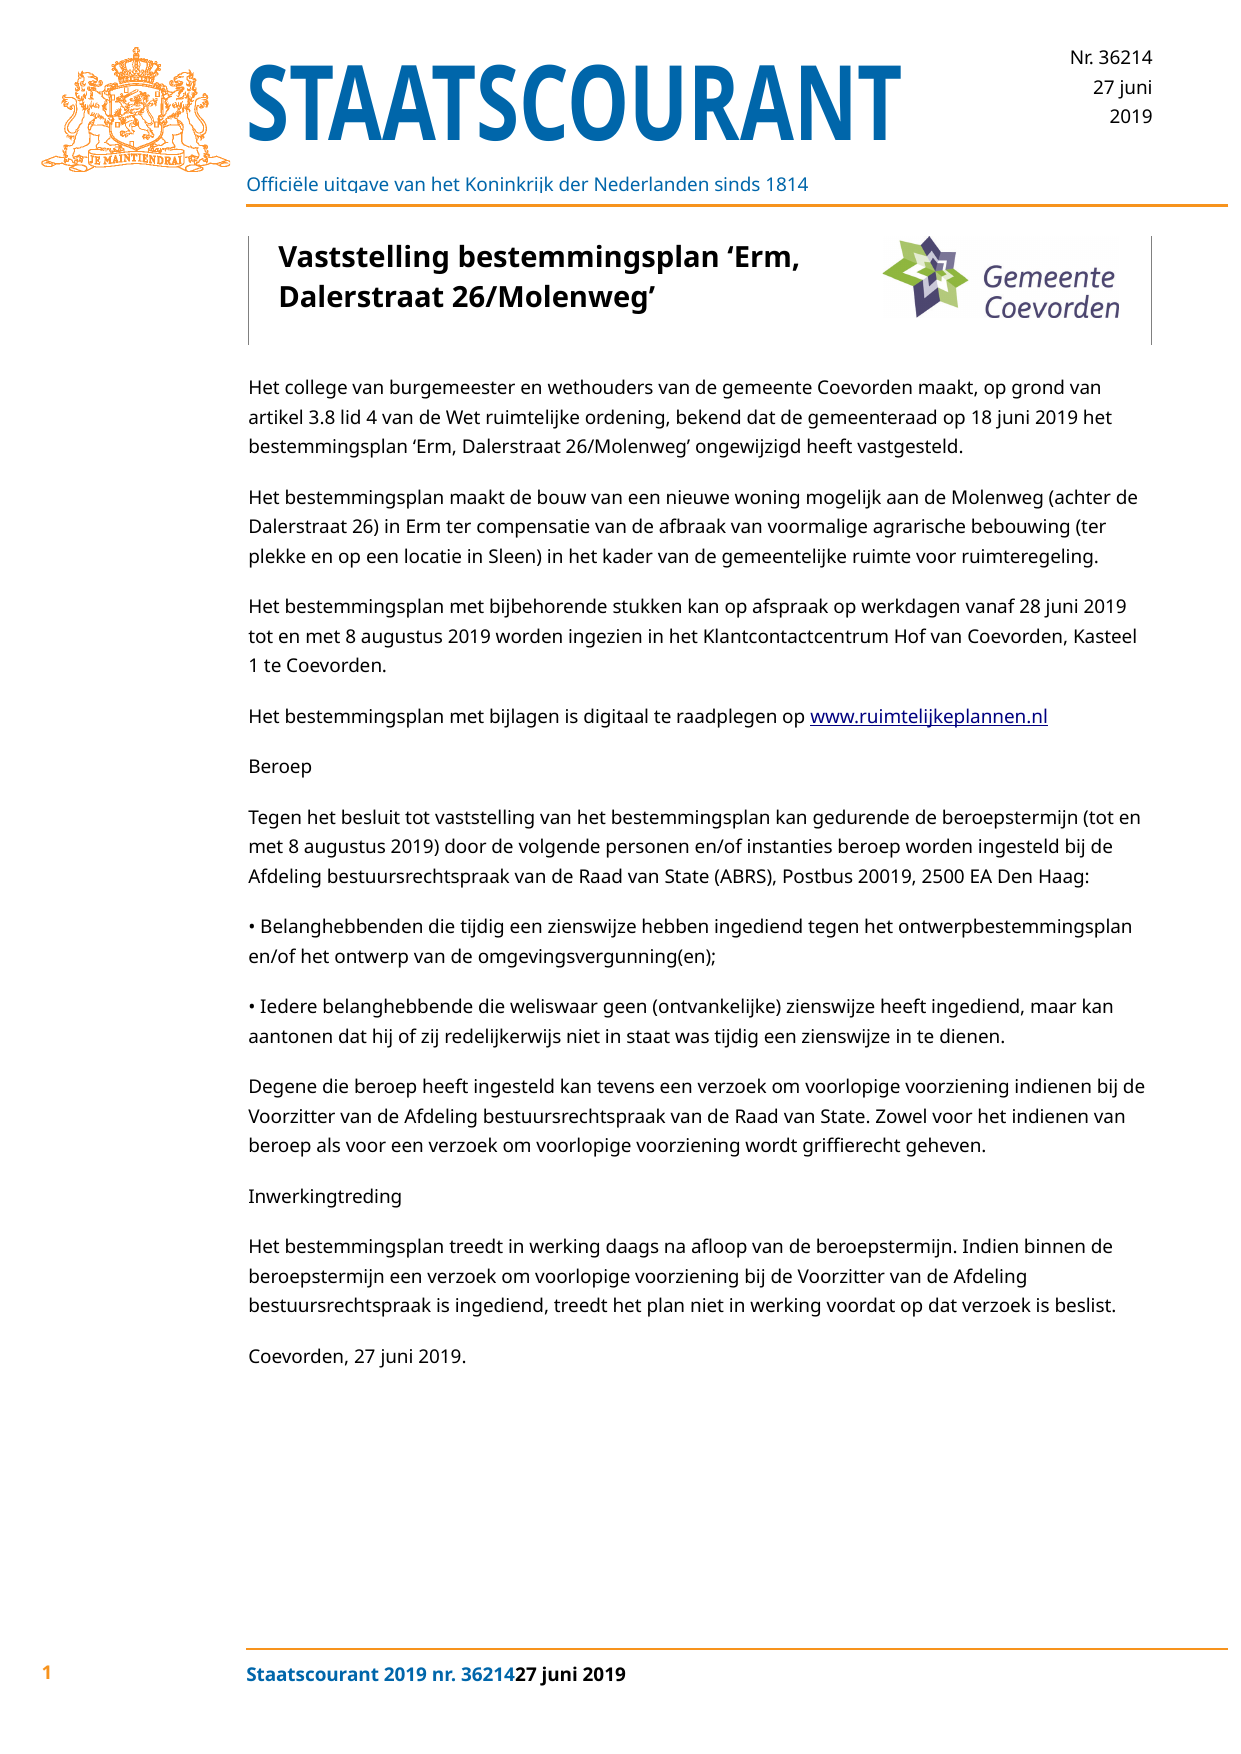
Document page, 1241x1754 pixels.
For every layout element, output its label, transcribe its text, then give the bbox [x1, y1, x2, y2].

text Het college van burgemeester en wethouders van de gemeente Coevorden maakt, op grond van artikel 3.8 lid 4 van de Wet ruimtelijke ordening, bekend dat de gemeenteraad op 18 juni 2019 het bestemmingsplan ‘Erm, Dalerstraat 26/Molenweg’ ongewijzigd heeft vastgesteld. [248, 374, 1152, 459]
text Het bestemmingsplan treedt in werking daags na afloop van de beroepstermijn. Indien binnen de beroepstermijn een verzoek om voorlopige voorziening bij de Voorzitter van de Afdeling bestuursrechtspraak is ingediend, treedt het plan niet in werking voordat op dat verzoek is beslist. [248, 1233, 1152, 1318]
text Degene die beroep heeft ingesteld kan tevens een verzoek om voorlopige voorziening indienen bij de Voorzitter van de Afdeling bestuursrechtspraak van de Raad van State. Zowel voor het indienen van beroep als voor een verzoek om voorlopige voorziening wordt griffierecht geheven. [248, 1073, 1152, 1158]
table_header [850, 236, 1151, 345]
text Coevorden, 27 juni 2019. [248, 1343, 1152, 1369]
text Tegen het besluit tot vaststelling van het bestemmingsplan kan gedurende de beroepstermijn (tot en met 8 augustus 2019) door de volgende personen en/of instanties beroep worden ingesteld bij de Afdeling bestuursrechtspraak van de Raad van State (ABRS), Postbus 20019, 2500 EA Den Haag: [248, 804, 1152, 889]
picture [882, 236, 1119, 318]
text Het bestemmingsplan met bijbehorende stukken kan op afspraak op werkdagen vanaf 28 juni 2019 tot en met 8 augustus 2019 worden ingezien in het Klantcontactcentrum Hof van Coevorden, Kasteel 1 te Coevorden. [248, 593, 1152, 678]
text Inwerkingtreding [248, 1183, 1152, 1209]
table_header Vaststelling bestemmingsplan ‘Erm, Dalerstraat 26/Molenweg’ [249, 236, 850, 345]
text Beroep [248, 753, 1152, 779]
text Het bestemmingsplan met bijlagen is digitaal te raadplegen op www.ruimtelijkeplannen.nl [248, 703, 1152, 729]
text • Belanghebbenden die tijdig een zienswijze hebben ingediend tegen het ontwerpbestemmingsplan en/of het ontwerp van de omgevingsvergunning(en); [248, 913, 1152, 969]
text Het bestemmingsplan maakt de bouw van een nieuwe woning mogelijk aan de Molenweg (achter de Dalerstraat 26) in Erm ter compensatie van de afbraak van voormalige agrarische bebouwing (ter plekke en op een locatie in Sleen) in het kader van de gemeentelijke ruimte voor ruimteregeling. [248, 484, 1152, 569]
text • Iedere belanghebbende die weliswaar geen (ontvankelijke) zienswijze heeft ingediend, maar kan aantonen dat hij of zij redelijkerwijs niet in staat was tijdig een zienswijze in te dienen. [248, 993, 1152, 1049]
picture [41, 47, 231, 172]
